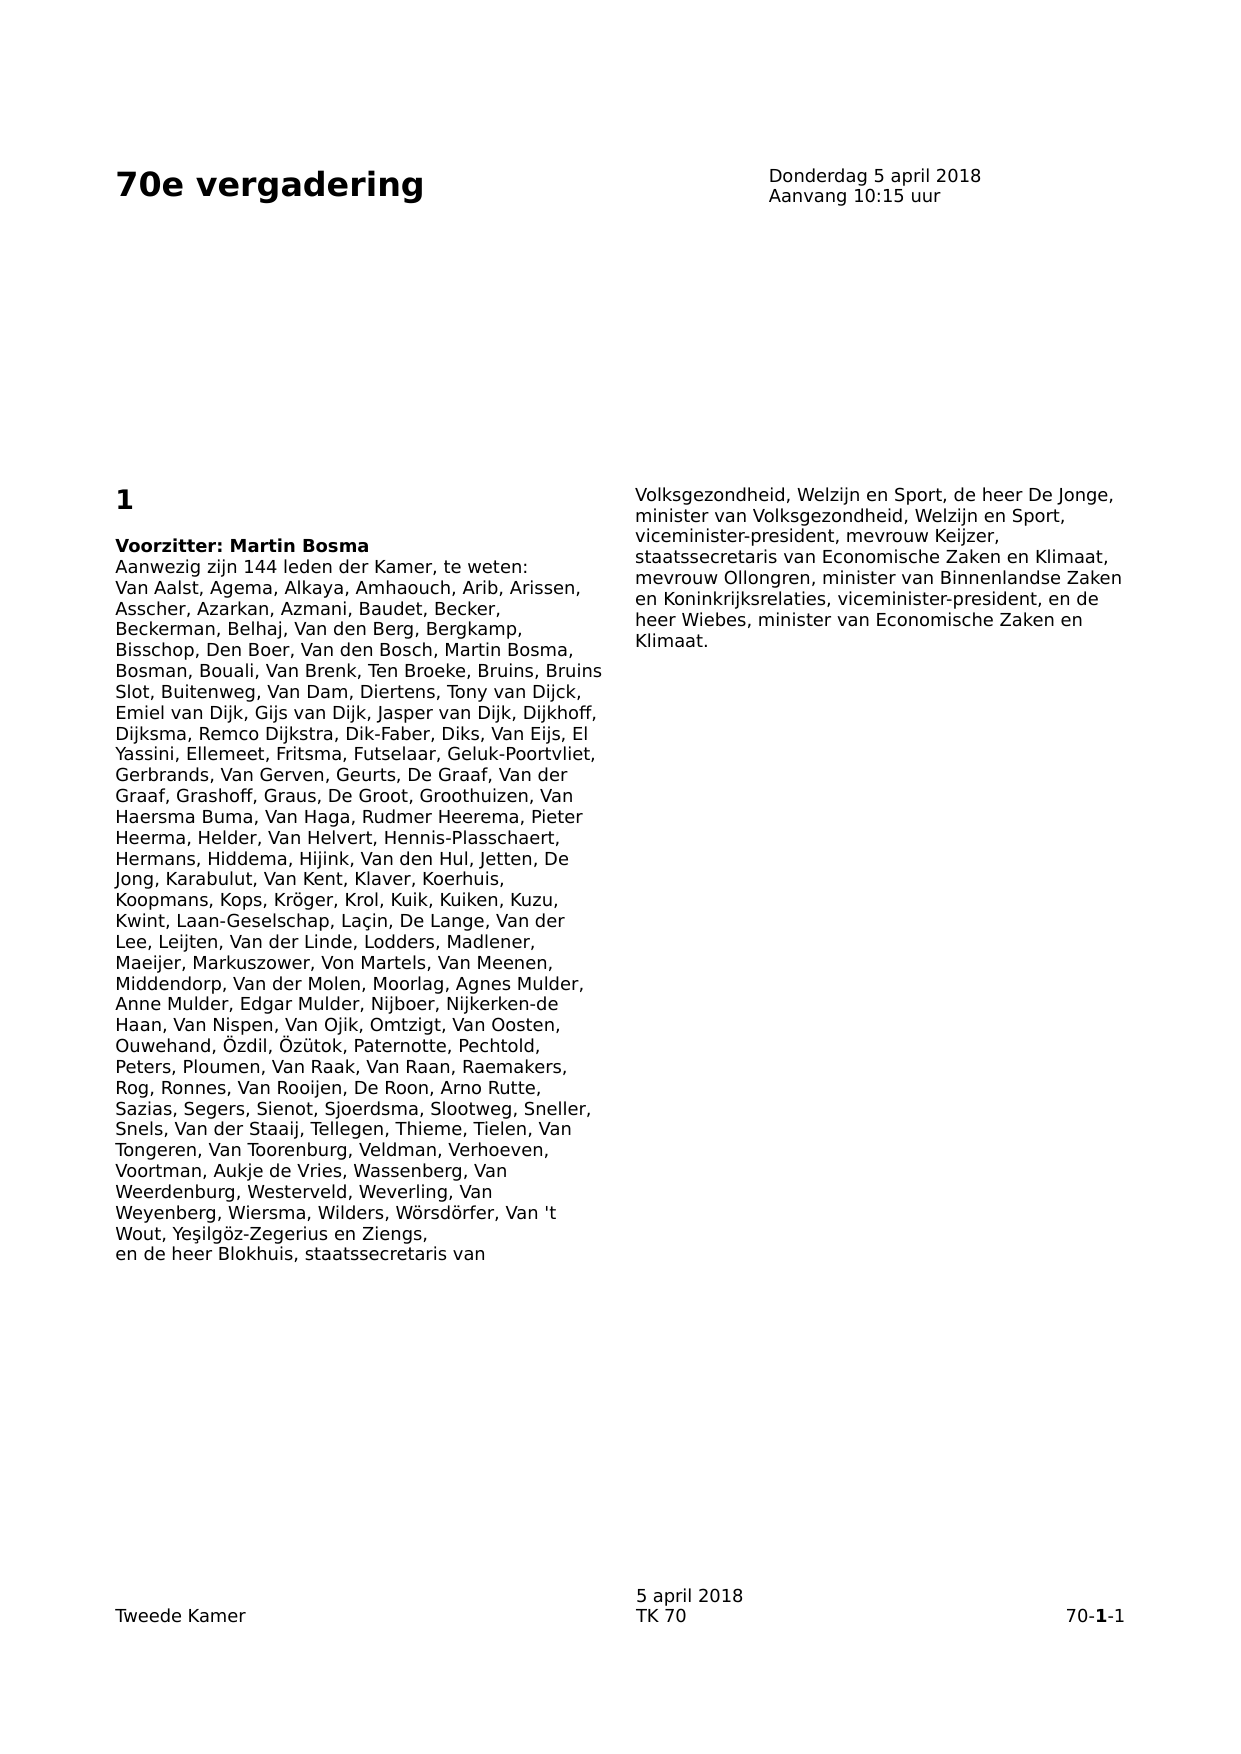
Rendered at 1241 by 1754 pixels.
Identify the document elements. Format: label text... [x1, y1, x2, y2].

text en de heer Blokhuis, staatssecretaris van [115, 1244, 605, 1265]
table_header Donderdag 5 april 2018 [769, 165, 1125, 186]
title 1 [115, 484, 605, 516]
text Voorzitter: Martin Bosma [115, 536, 605, 557]
text Aanwezig zijn 144 leden der Kamer, te weten: [115, 557, 605, 577]
table_header 70e vergadering [115, 165, 768, 207]
text Van Aalst, Agema, Alkaya, Amhaouch, Arib, Arissen, Asscher, Azarkan, Azmani, Baudet, Becker, Beckerman, Belhaj, Van den Berg, Bergkamp, Bisschop, Den Boer, Van den Bosch, Martin Bosma, Bosman, Bouali, Van Brenk, Ten Broeke, Bruins, Bruins Slot, Buitenweg, Van Dam, Diertens, Tony van Dijck, Emiel van Dijk, Gijs van Dijk, Jasper van Dijk, Dijkhoff, Dijksma, Remco Dijkstra, Dik-Faber, Diks, Van Eijs, El Yassini, Ellemeet, Fritsma, Futselaar, Geluk-Poortvliet, Gerbrands, Van Gerven, Geurts, De Graaf, Van der Graaf, Grashoff, Graus, De Groot, Groothuizen, Van Haersma Buma, Van Haga, Rudmer Heerema, Pieter Heerma, Helder, Van Helvert, Hennis-Plasschaert, Hermans, Hiddema, Hijink, Van den Hul, Jetten, De Jong, Karabulut, Van Kent, Klaver, Koerhuis, Koopmans, Kops, Kröger, Krol, Kuik, Kuiken, Kuzu, Kwint, Laan-Geselschap, Laçin, De Lange, Van der Lee, Leijten, Van der Linde, Lodders, Madlener, Maeijer, Markuszower, Von Martels, Van Meenen, Middendorp, Van der Molen, Moorlag, Agnes Mulder, Anne Mulder, Edgar Mulder, Nijboer, Nijkerken-de Haan, Van Nispen, Van Ojik, Omtzigt, Van Oosten, Ouwehand, Özdil, Özütok, Paternotte, Pechtold, Peters, Ploumen, Van Raak, Van Raan, Raemakers, Rog, Ronnes, Van Rooijen, De Roon, Arno Rutte, Sazias, Segers, Sienot, Sjoerdsma, Slootweg, Sneller, Snels, Van der Staaij, Tellegen, Thieme, Tielen, Van Tongeren, Van Toorenburg, Veldman, Verhoeven, Voortman, Aukje de Vries, Wassenberg, Van Weerdenburg, Westerveld, Weverling, Van Weyenberg, Wiersma, Wilders, Wörsdörfer, Van 't Wout, Yeşilgöz-Zegerius en Ziengs, [115, 577, 605, 1244]
text Volksgezondheid, Welzijn en Sport, de heer De Jonge, minister van Volksgezondheid, Welzijn en Sport, viceminister-president, mevrouw Keijzer, staatssecretaris van Economische Zaken en Klimaat, mevrouw Ollongren, minister van Binnenlandse Zaken en Koninkrijksrelaties, viceminister-president, en de heer Wiebes, minister van Economische Zaken en Klimaat. [635, 484, 1125, 651]
table_cell Aanvang 10:15 uur [769, 186, 1125, 207]
